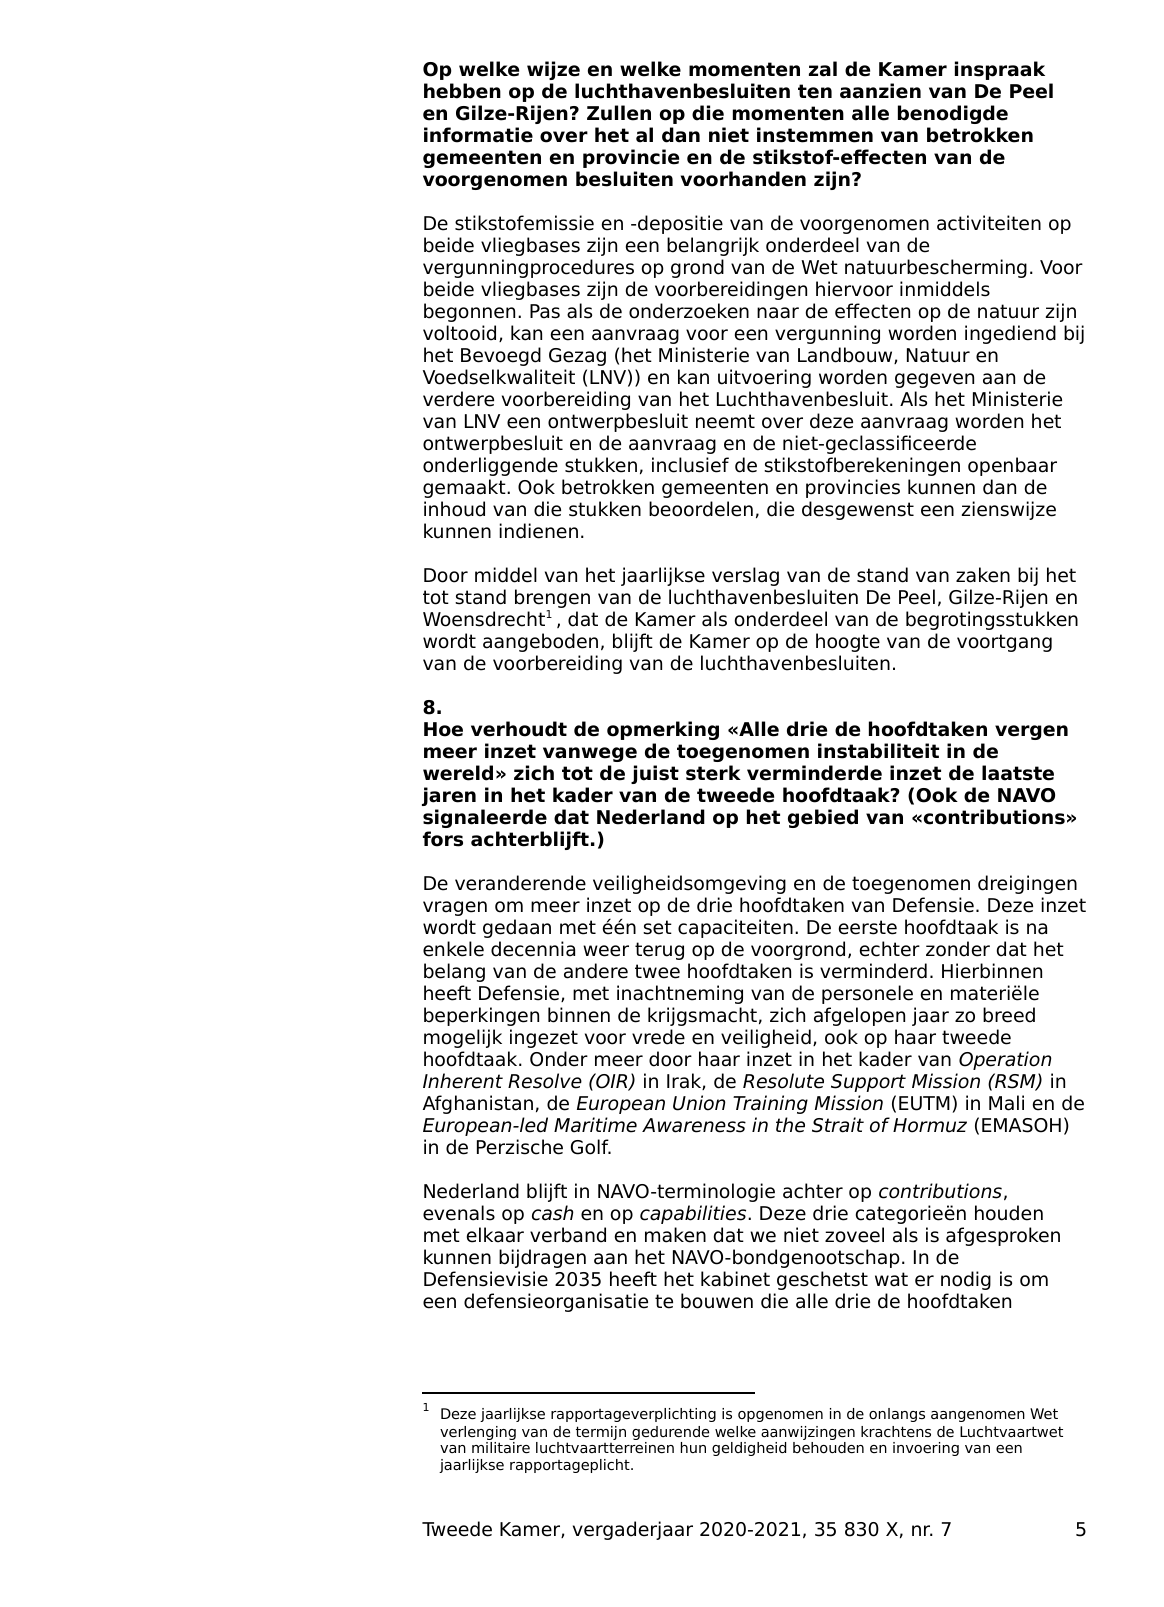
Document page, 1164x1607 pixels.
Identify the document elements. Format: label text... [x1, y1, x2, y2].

text De veranderende veiligheidsomgeving en de toegenomen dreigingen vragen om meer inzet op de drie hoofdtaken van Defensie. Deze inzet wordt gedaan met één set capaciteiten. De eerste hoofdtaak is na enkele decennia weer terug op de voorgrond, echter zonder dat het belang van de andere twee hoofdtaken is verminderd. Hierbinnen heeft Defensie, met inachtneming van de personele en materiële beperkingen binnen de krijgsmacht, zich afgelopen jaar zo breed mogelijk ingezet voor vrede en veiligheid, ook op haar tweede hoofdtaak. Onder meer door haar inzet in het kader van Operation Inherent Resolve (OIR) in Irak, de Resolute Support Mission (RSM) in Afghanistan, de European Union Training Mission (EUTM) in Mali en de European-led Maritime Awareness in the Strait of Hormuz (EMASOH) in de Perzische Golf. [422, 873, 1087, 1159]
text Hoe verhoudt de opmerking «Alle drie de hoofdtaken vergen meer inzet vanwege de toegenomen instabiliteit in de wereld» zich tot de juist sterk verminderde inzet de laatste jaren in het kader van de tweede hoofdtaak? (Ook de NAVO signaleerde dat Nederland op het gebied van «contributions» fors achterblijft.) [422, 719, 1087, 851]
text Op welke wijze en welke momenten zal de Kamer inspraak hebben op de luchthavenbesluiten ten aanzien van De Peel en Gilze-Rijen? Zullen op die momenten alle benodigde informatie over het al dan niet instemmen van betrokken gemeenten en provincie en de stikstof-effecten van de voorgenomen besluiten voorhanden zijn? [422, 59, 1087, 191]
text De stikstofemissie en -depositie van de voorgenomen activiteiten op beide vliegbases zijn een belangrijk onderdeel van de vergunningprocedures op grond van de Wet natuurbescherming. Voor beide vliegbases zijn de voorbereidingen hiervoor inmiddels begonnen. Pas als de onderzoeken naar de effecten op de natuur zijn voltooid, kan een aanvraag voor een vergunning worden ingediend bij het Bevoegd Gezag (het Ministerie van Landbouw, Natuur en Voedselkwaliteit (LNV)) en kan uitvoering worden gegeven aan de verdere voorbereiding van het Luchthavenbesluit. Als het Ministerie van LNV een ontwerpbesluit neemt over deze aanvraag worden het ontwerpbesluit en de aanvraag en de niet-geclassificeerde onderliggende stukken, inclusief de stikstofberekeningen openbaar gemaakt. Ook betrokken gemeenten en provincies kunnen dan de inhoud van die stukken beoordelen, die desgewenst een zienswijze kunnen indienen. [422, 213, 1087, 543]
text 8. [422, 697, 1087, 719]
text Nederland blijft in NAVO-terminologie achter op contributions, evenals op cash en op capabilities. Deze drie categorieën houden met elkaar verband en maken dat we niet zoveel als is afgesproken kunnen bijdragen aan het NAVO-bondgenootschap. In de Defensievisie 2035 heeft het kabinet geschetst wat er nodig is om een defensieorganisatie te bouwen die alle drie de hoofdtaken [422, 1181, 1087, 1313]
text Deze jaarlijkse rapportageverplichting is opgenomen in de onlangs aangenomen Wet verlenging van de termijn gedurende welke aanwijzingen krachtens de Luchtvaartwet van militaire luchtvaartterreinen hun geldigheid behouden en invoering van een jaarlijkse rapportageplicht. [422, 1402, 1087, 1474]
text Door middel van het jaarlijkse verslag van de stand van zaken bij het tot stand brengen van de luchthavenbesluiten De Peel, Gilze-Rijen en Woensdrecht, dat de Kamer als onderdeel van de begrotingsstukken wordt aangeboden, blijft de Kamer op de hoogte van de voortgang van de voorbereiding van de luchthavenbesluiten. [422, 565, 1087, 675]
